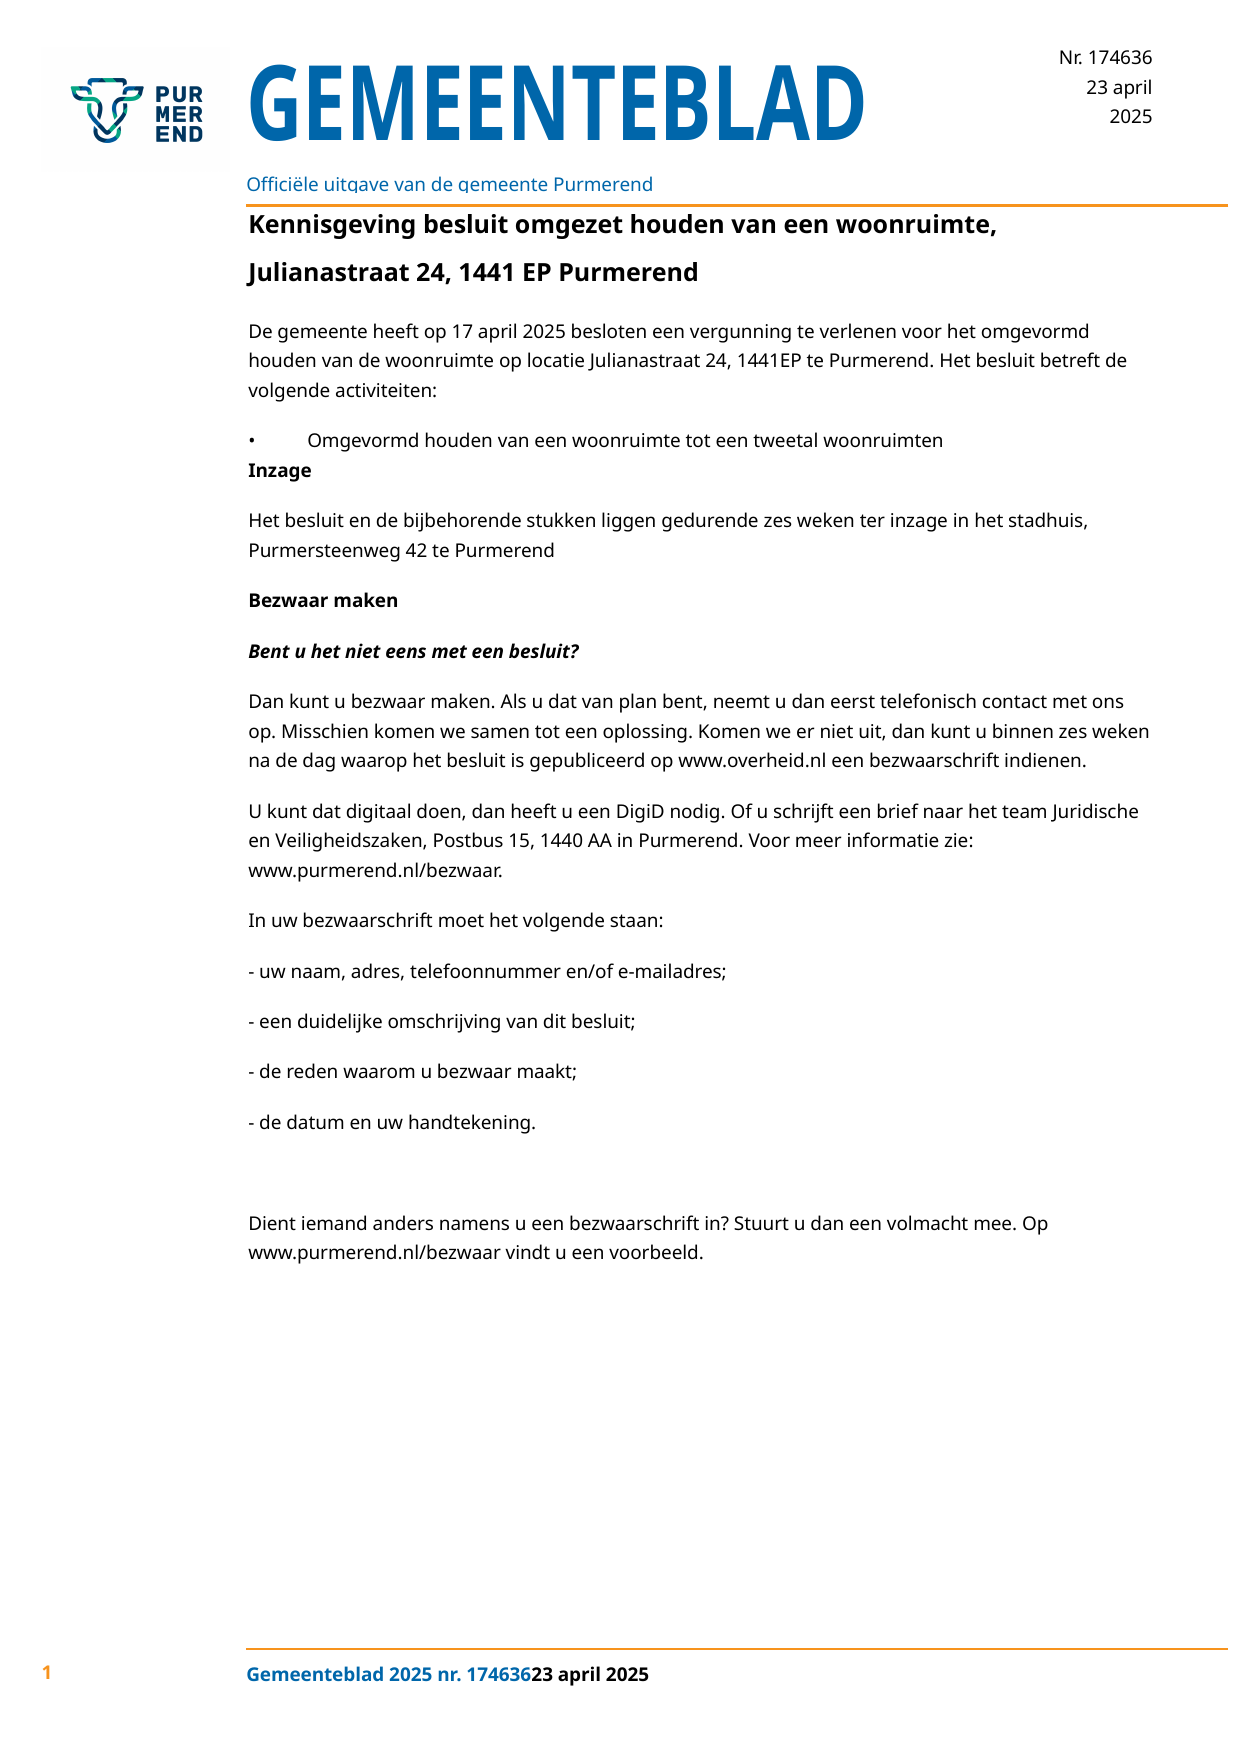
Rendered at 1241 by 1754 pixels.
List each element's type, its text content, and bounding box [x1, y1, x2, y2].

text - uw naam, adres, telefoonnummer en/of e-mailadres; [248, 958, 1152, 984]
text Inzage [248, 457, 1152, 483]
text Bezwaar maken [248, 587, 1152, 613]
list Omgevormd houden van een woonruimte tot een tweetal woonruimten [248, 427, 1152, 453]
text Bent u het niet eens met een besluit? [248, 638, 1152, 664]
text Dan kunt u bezwaar maken. Als u dat van plan bent, neemt u dan eerst telefonisch contact met ons op. Misschien komen we samen tot een oplossing. Komen we er niet uit, dan kunt u binnen zes weken na de dag waarop het besluit is gepubliceerd op www.overheid.nl een bezwaarschrift indienen. [248, 688, 1152, 773]
text De gemeente heeft op 17 april 2025 besloten een vergunning te verlenen voor het omgevormd houden van de woonruimte op locatie Julianastraat 24, 1441EP te Purmerend. Het besluit betreft de volgende activiteiten: [248, 318, 1152, 403]
text U kunt dat digitaal doen, dan heeft u een DigiD nodig. Of u schrijft een brief naar het team Juridische en Veiligheidszaken, Postbus 15, 1440 AA in Purmerend. Voor meer informatie zie: www.purmerend.nl/bezwaar. [248, 798, 1152, 883]
text - de reden waarom u bezwaar maakt; [248, 1059, 1152, 1084]
text Kennisgeving besluit omgezet houden van een woonruimte, Julianastraat 24, 1441 EP Purmerend [248, 207, 1152, 288]
text - een duidelijke omschrijving van dit besluit; [248, 1008, 1152, 1034]
text Het besluit en de bijbehorende stukken liggen gedurende zes weken ter inzage in het stadhuis, Purmersteenweg 42 te Purmerend [248, 507, 1152, 563]
text Dient iemand anders namens u een bezwaarschrift in? Stuurt u dan een volmacht mee. Op www.purmerend.nl/bezwaar vindt u een voorbeeld. [248, 1210, 1152, 1265]
text - de datum en uw handtekening. [248, 1109, 1152, 1135]
picture [41, 47, 231, 172]
text In uw bezwaarschrift moet het volgende staan: [248, 907, 1152, 933]
